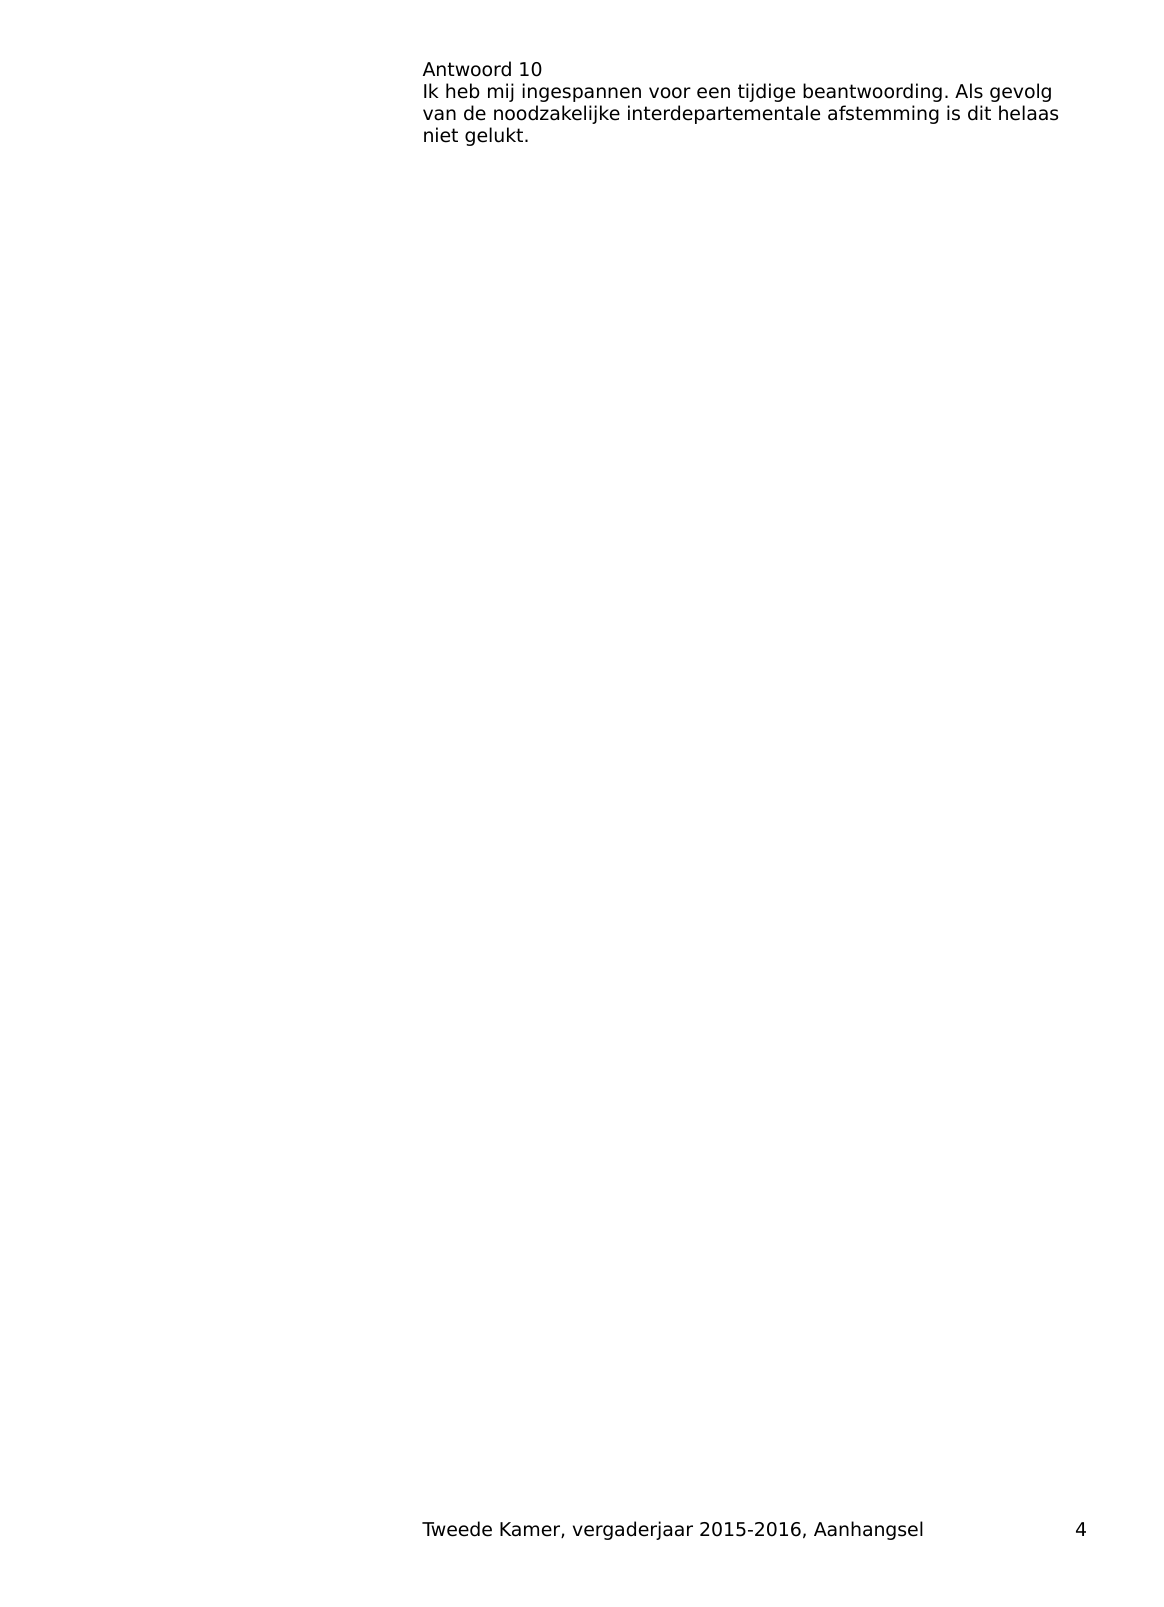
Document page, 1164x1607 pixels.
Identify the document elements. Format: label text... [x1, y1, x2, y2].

text Antwoord 10 [422, 59, 1087, 81]
text Ik heb mij ingespannen voor een tijdige beantwoording. Als gevolg van de noodzakelijke interdepartementale afstemming is dit helaas niet gelukt. [422, 81, 1087, 147]
